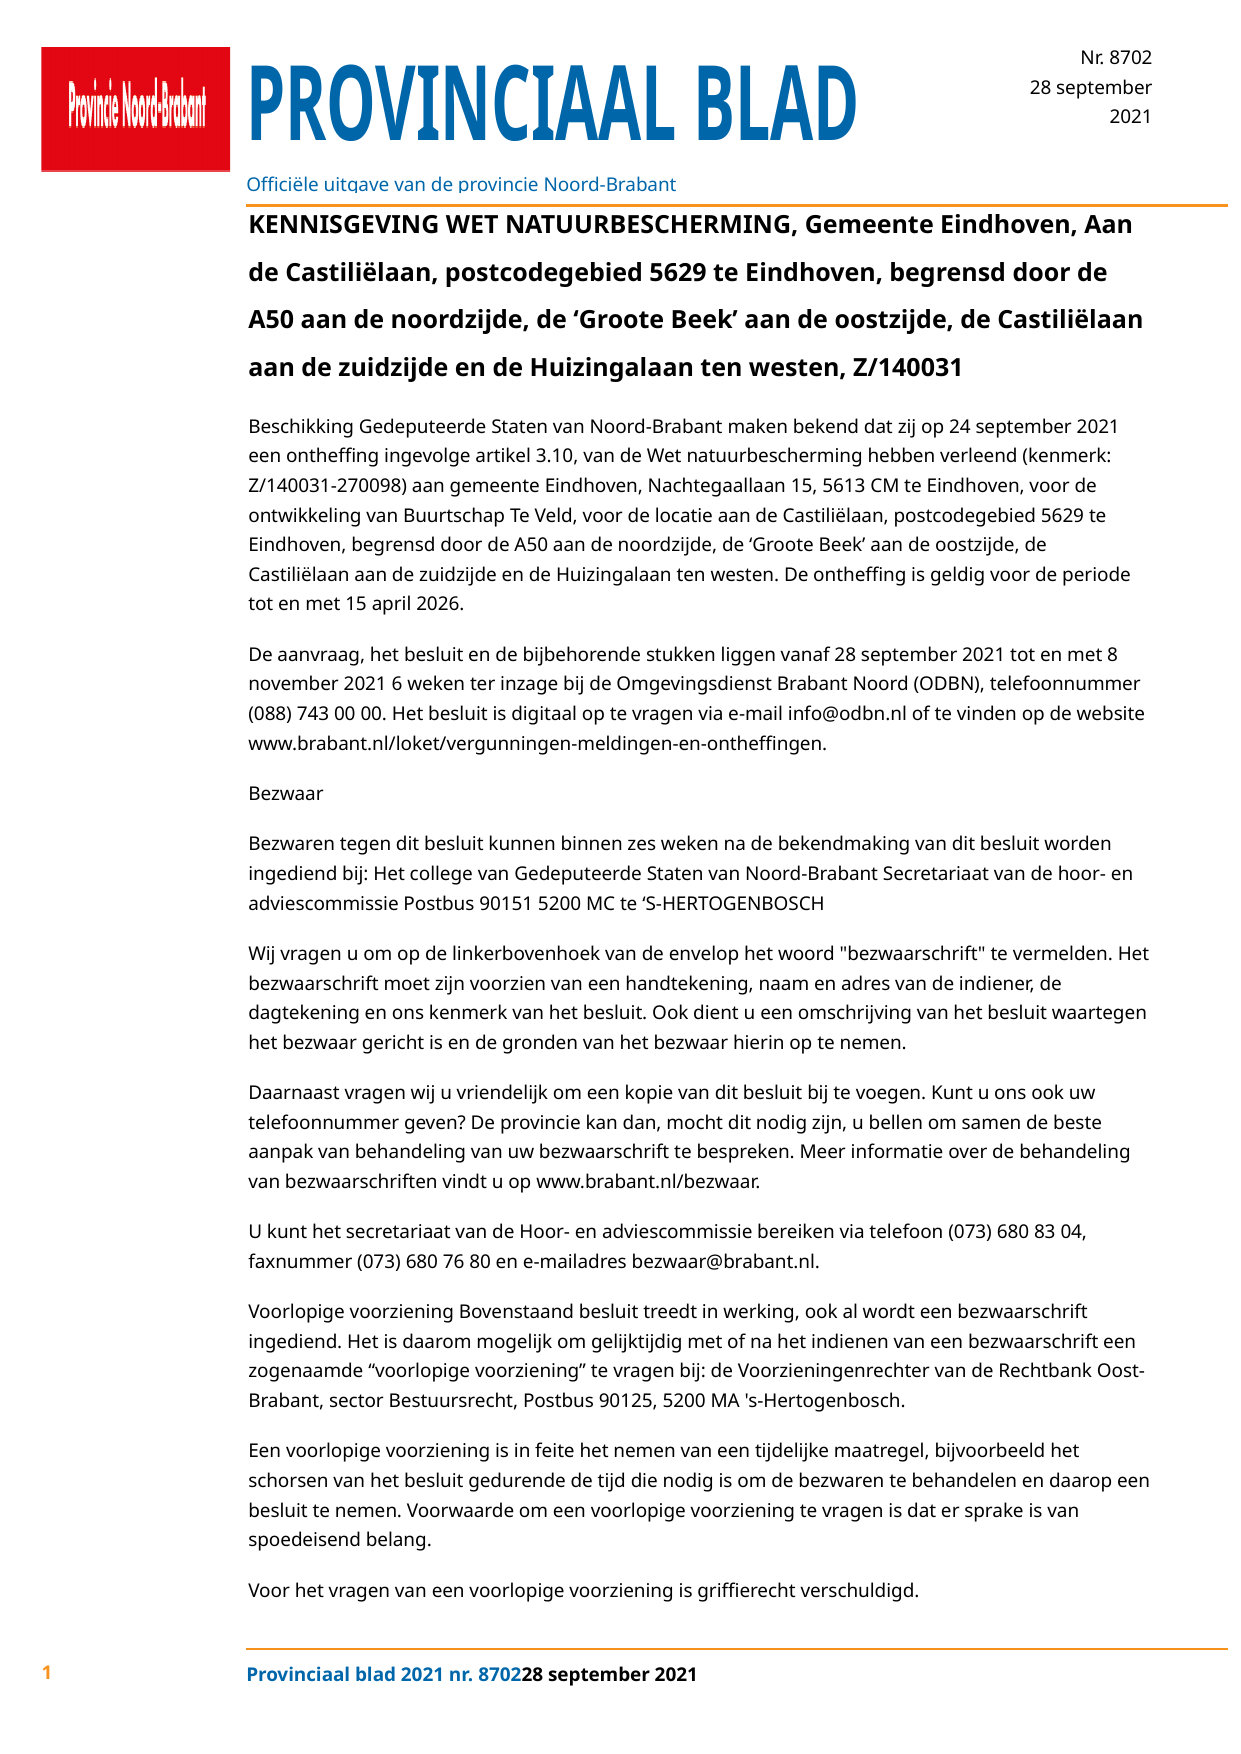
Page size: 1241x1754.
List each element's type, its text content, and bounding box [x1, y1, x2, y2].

picture [41, 47, 231, 172]
text Voor het vragen van een voorlopige voorziening is griffierecht verschuldigd. [248, 1577, 1152, 1603]
text Een voorlopige voorziening is in feite het nemen van een tijdelijke maatregel, bijvoorbeeld het schorsen van het besluit gedurende de tijd die nodig is om de bezwaren te behandelen en daarop een besluit te nemen. Voorwaarde om een voorlopige voorziening te vragen is dat er sprake is van spoedeisend belang. [248, 1438, 1152, 1552]
text Daarnaast vragen wij u vriendelijk om een kopie van dit besluit bij te voegen. Kunt u ons ook uw telefoonnummer geven? De provincie kan dan, mocht dit nodig zijn, u bellen om samen de beste aanpak van behandeling van uw bezwaarschrift te bespreken. Meer informatie over de behandeling van bezwaarschriften vindt u op www.brabant.nl/bezwaar. [248, 1079, 1152, 1194]
text Voorlopige voorziening Bovenstaand besluit treedt in werking, ook al wordt een bezwaarschrift ingediend. Het is daarom mogelijk om gelijktijdig met of na het indienen van een bezwaarschrift een zogenaamde “voorlopige voorziening” te vragen bij: de Voorzieningenrechter van de Rechtbank Oost-Brabant, sector Bestuursrecht, Postbus 90125, 5200 MA 's-Hertogenbosch. [248, 1298, 1152, 1413]
text Wij vragen u om op de linkerbovenhoek van de envelop het woord "bezwaarschrift" te vermelden. Het bezwaarschrift moet zijn voorzien van een handtekening, naam en adres van de indiener, de dagtekening en ons kenmerk van het besluit. Ook dient u een omschrijving van het besluit waartegen het bezwaar gericht is en de gronden van het bezwaar hierin op te nemen. [248, 940, 1152, 1055]
text U kunt het secretariaat van de Hoor- en adviescommissie bereiken via telefoon (073) 680 83 04, faxnummer (073) 680 76 80 en e-mailadres bezwaar@brabant.nl. [248, 1218, 1152, 1274]
text KENNISGEVING WET NATUURBESCHERMING, Gemeente Eindhoven, Aan de Castiliëlaan, postcodegebied 5629 te Eindhoven, begrensd door de A50 aan de noordzijde, de ‘Groote Beek’ aan de oostzijde, de Castiliëlaan aan de zuidzijde en de Huizingalaan ten westen, Z/140031 [248, 207, 1152, 384]
text Beschikking Gedeputeerde Staten van Noord-Brabant maken bekend dat zij op 24 september 2021 een ontheffing ingevolge artikel 3.10, van de Wet natuurbescherming hebben verleend (kenmerk: Z/140031-270098) aan gemeente Eindhoven, Nachtegaallaan 15, 5613 CM te Eindhoven, voor de ontwikkeling van Buurtschap Te Veld, voor de locatie aan de Castiliëlaan, postcodegebied 5629 te Eindhoven, begrensd door de A50 aan de noordzijde, de ‘Groote Beek’ aan de oostzijde, de Castiliëlaan aan de zuidzijde en de Huizingalaan ten westen. De ontheffing is geldig voor de periode tot en met 15 april 2026. [248, 413, 1152, 616]
text De aanvraag, het besluit en de bijbehorende stukken liggen vanaf 28 september 2021 tot en met 8 november 2021 6 weken ter inzage bij de Omgevingsdienst Brabant Noord (ODBN), telefoonnummer (088) 743 00 00. Het besluit is digitaal op te vragen via e-mail info@odbn.nl of te vinden op de website www.brabant.nl/loket/vergunningen-meldingen-en-ontheffingen. [248, 641, 1152, 756]
text Bezwaren tegen dit besluit kunnen binnen zes weken na de bekendmaking van dit besluit worden ingediend bij: Het college van Gedeputeerde Staten van Noord-Brabant Secretariaat van de hoor- en adviescommissie Postbus 90151 5200 MC te ‘S-HERTOGENBOSCH [248, 831, 1152, 916]
text Bezwaar [248, 780, 1152, 806]
